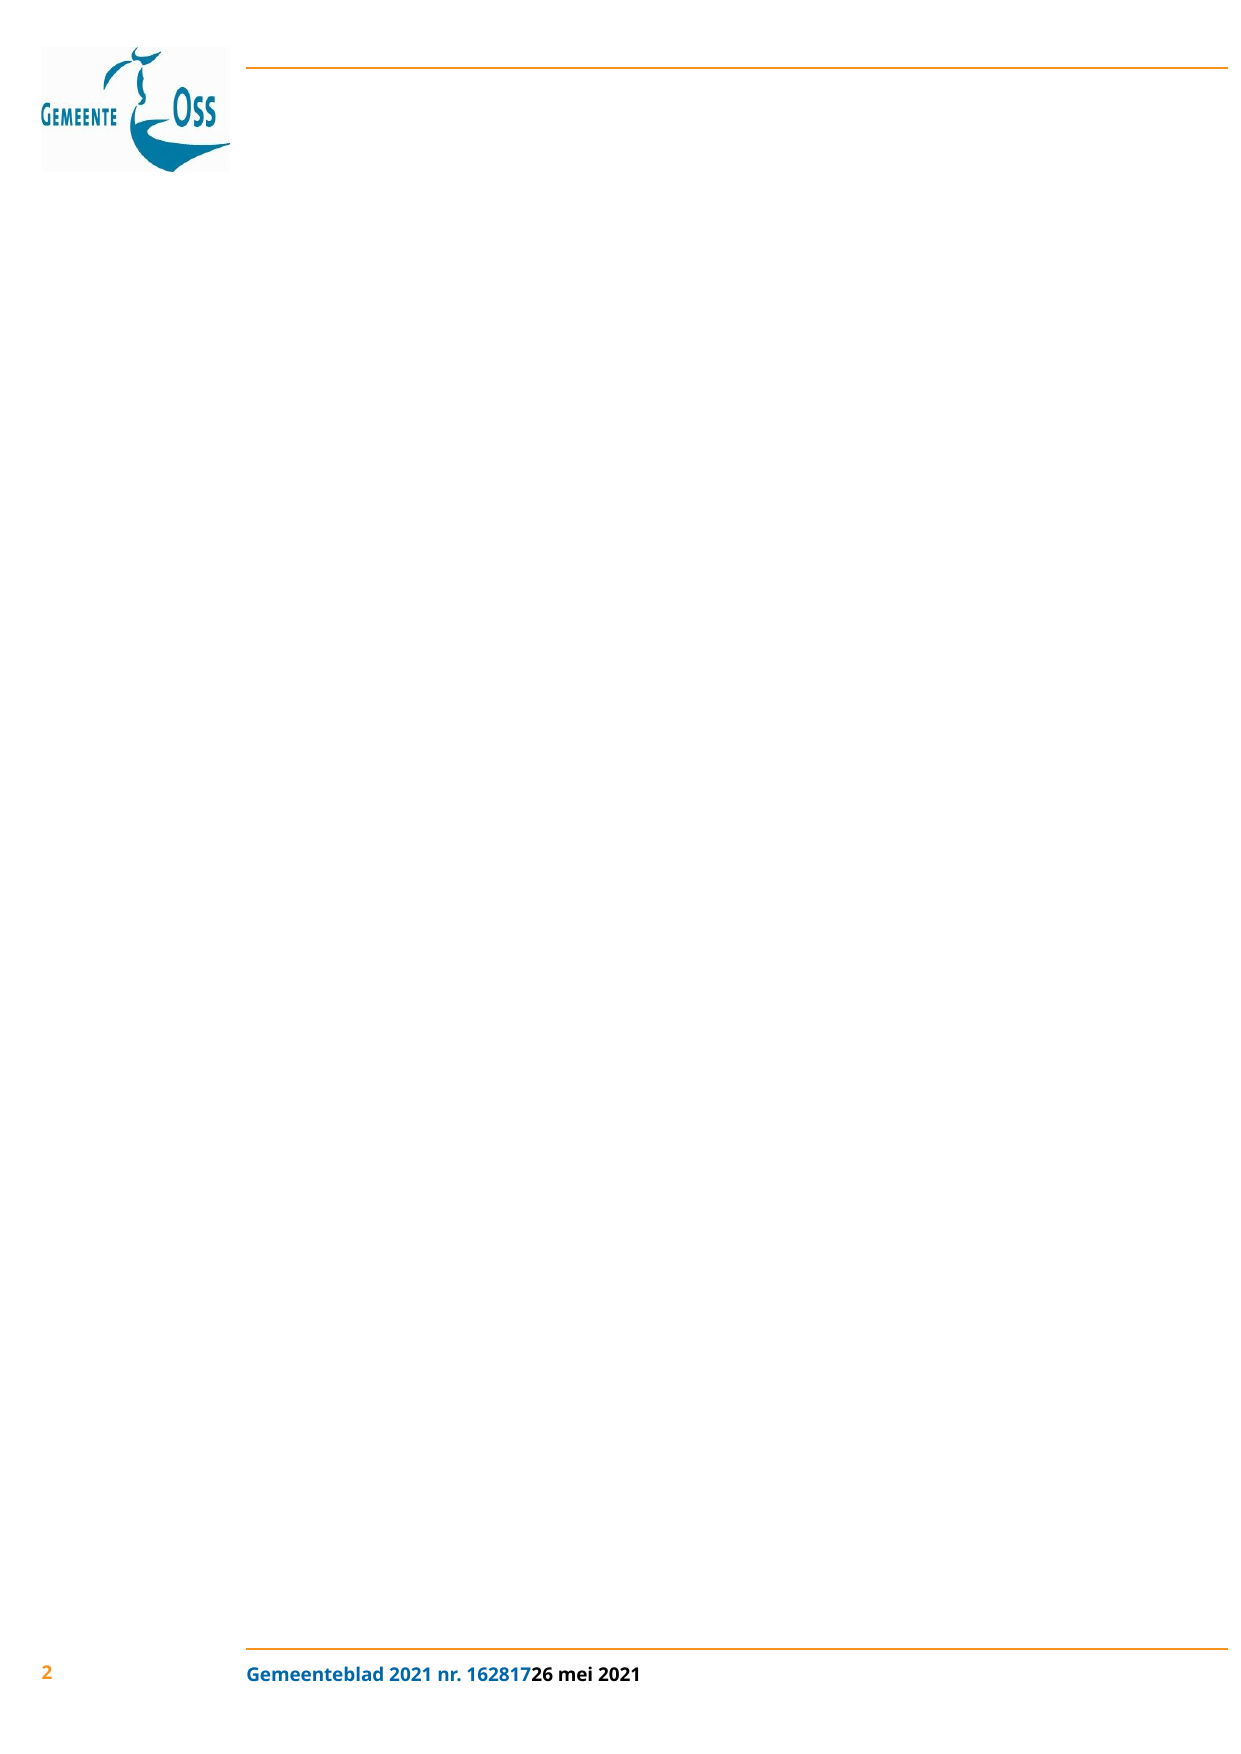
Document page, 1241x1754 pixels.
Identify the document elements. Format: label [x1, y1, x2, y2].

picture [41, 47, 231, 172]
